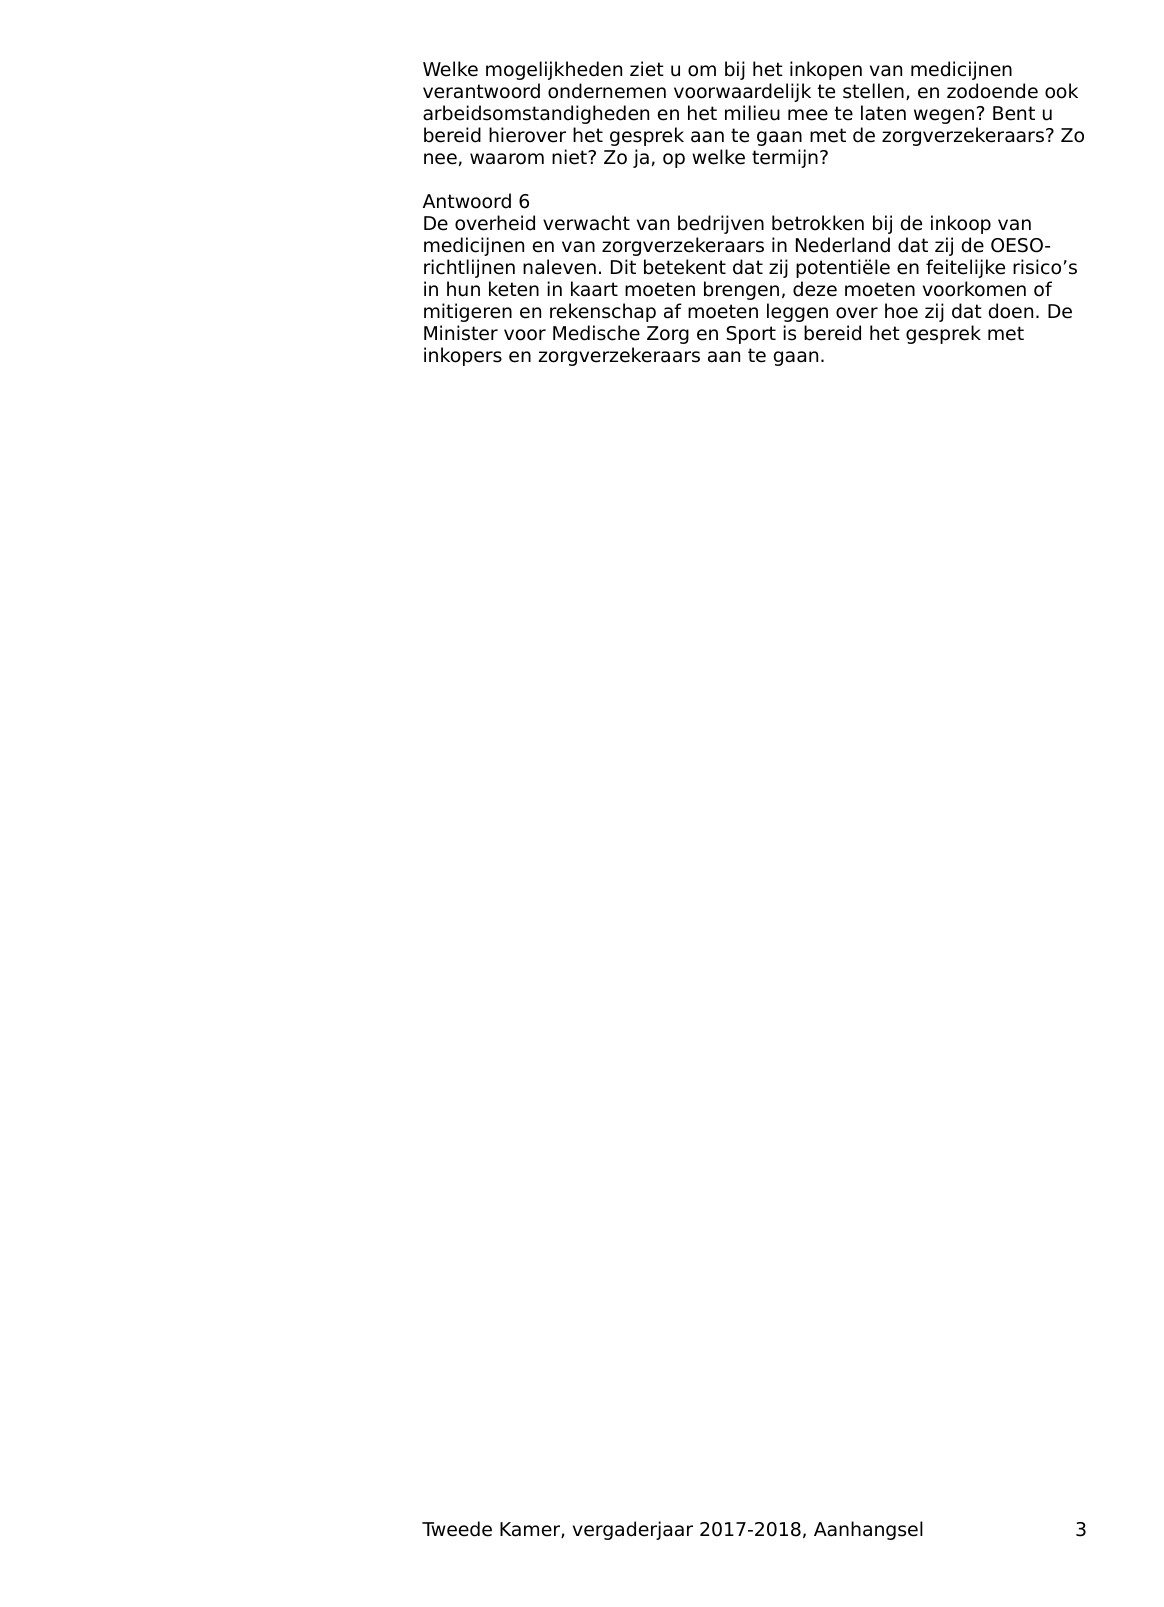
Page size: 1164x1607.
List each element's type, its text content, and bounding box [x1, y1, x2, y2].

text Welke mogelijkheden ziet u om bij het inkopen van medicijnen verantwoord ondernemen voorwaardelijk te stellen, en zodoende ook arbeidsomstandigheden en het milieu mee te laten wegen? Bent u bereid hierover het gesprek aan te gaan met de zorgverzekeraars? Zo nee, waarom niet? Zo ja, op welke termijn? [422, 59, 1087, 169]
text De overheid verwacht van bedrijven betrokken bij de inkoop van medicijnen en van zorgverzekeraars in Nederland dat zij de OESO-richtlijnen naleven. Dit betekent dat zij potentiële en feitelijke risico’s in hun keten in kaart moeten brengen, deze moeten voorkomen of mitigeren en rekenschap af moeten leggen over hoe zij dat doen. De Minister voor Medische Zorg en Sport is bereid het gesprek met inkopers en zorgverzekeraars aan te gaan. [422, 213, 1087, 367]
text Antwoord 6 [422, 191, 1087, 213]
